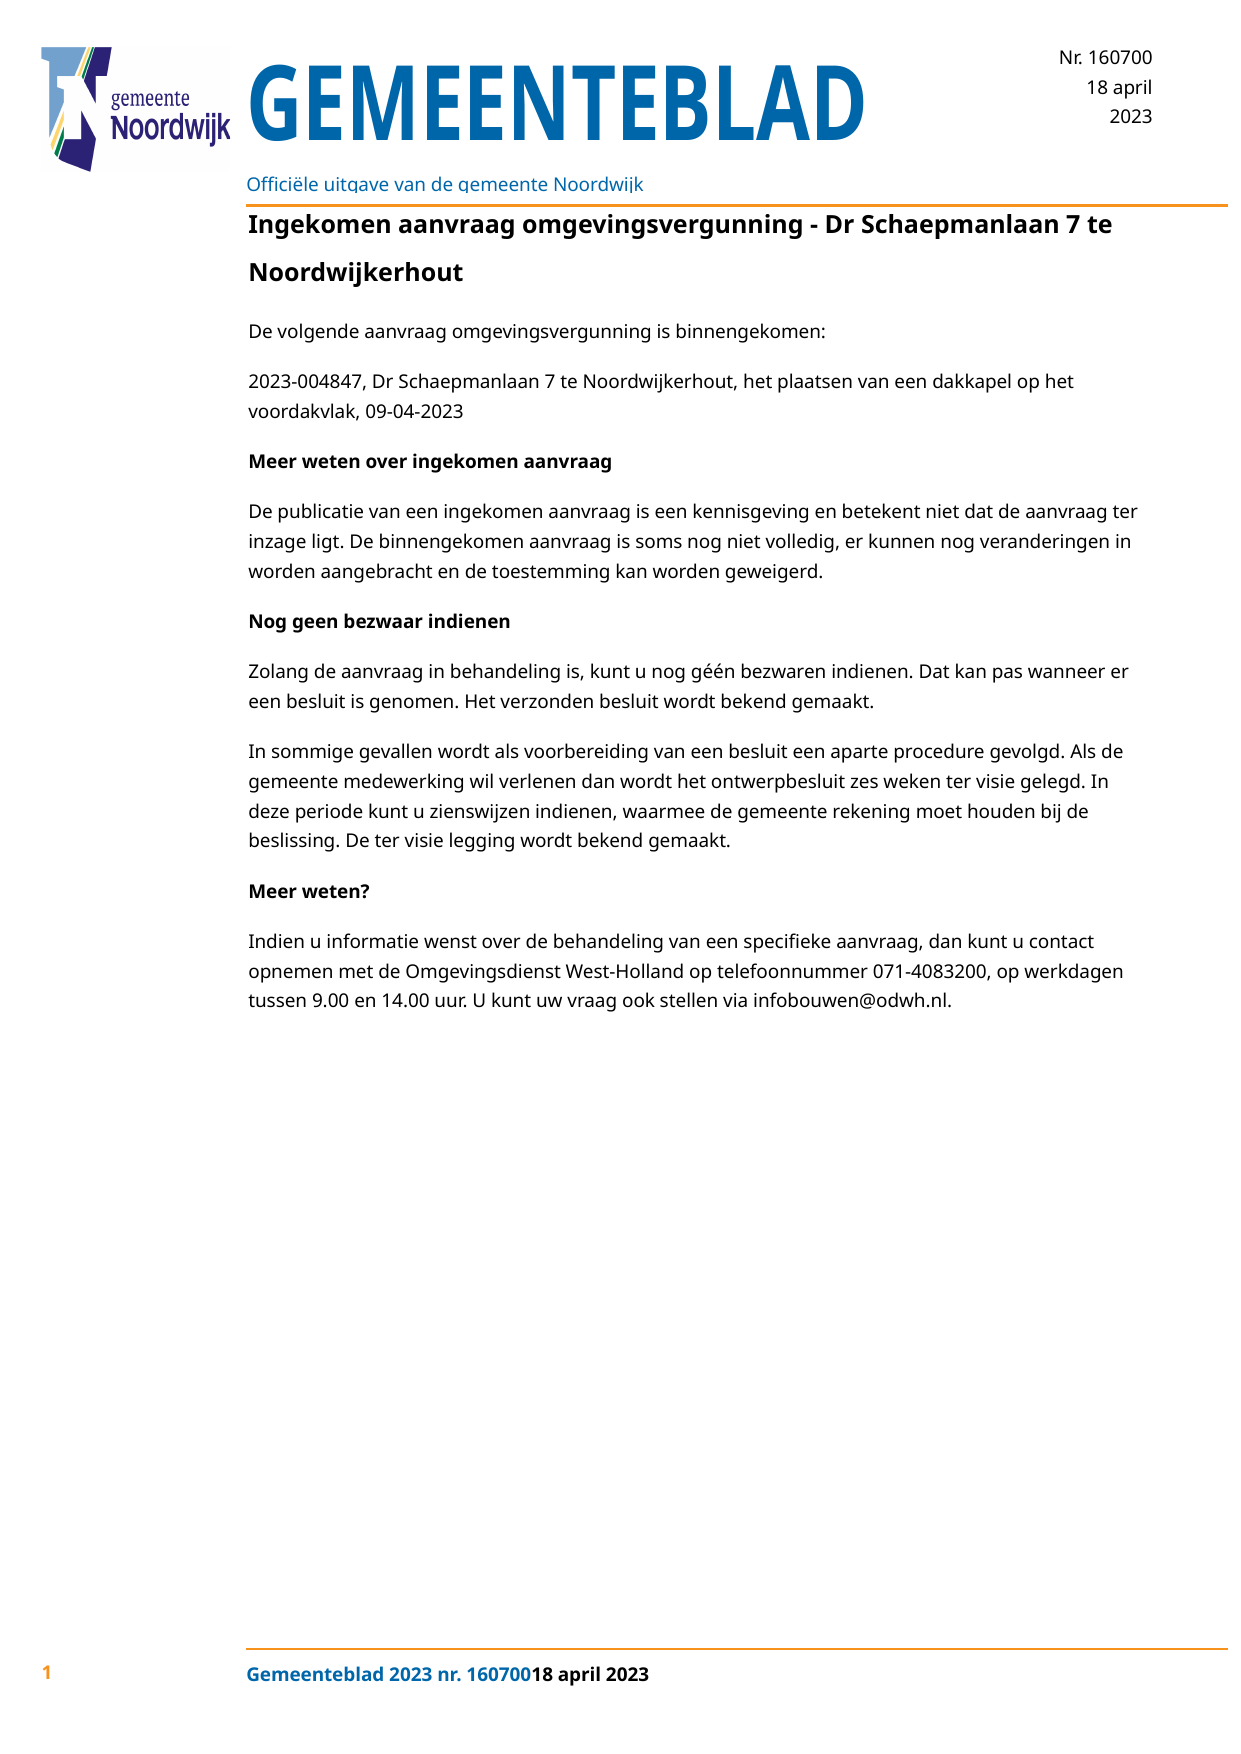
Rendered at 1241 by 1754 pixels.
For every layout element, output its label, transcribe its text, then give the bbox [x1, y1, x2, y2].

text Meer weten? [248, 878, 1152, 904]
text De publicatie van een ingekomen aanvraag is een kennisgeving en betekent niet dat de aanvraag ter inzage ligt. De binnengekomen aanvraag is soms nog niet volledig, er kunnen nog veranderingen in worden aangebracht en de toestemming kan worden geweigerd. [248, 499, 1152, 584]
text In sommige gevallen wordt als voorbereiding van een besluit een aparte procedure gevolgd. Als de gemeente medewerking wil verlenen dan wordt het ontwerpbesluit zes weken ter visie gelegd. In deze periode kunt u zienswijzen indienen, waarmee de gemeente rekening moet houden bij de beslissing. De ter visie legging wordt bekend gemaakt. [248, 739, 1152, 853]
text Zolang de aanvraag in behandeling is, kunt u nog géén bezwaren indienen. Dat kan pas wanneer er een besluit is genomen. Het verzonden besluit wordt bekend gemaakt. [248, 659, 1152, 714]
text 2023-004847, Dr Schaepmanlaan 7 te Noordwijkerhout, het plaatsen van een dakkapel op het voordakvlak, 09-04-2023 [248, 368, 1152, 424]
text De volgende aanvraag omgevingsvergunning is binnengekomen: [248, 318, 1152, 344]
text Indien u informatie wenst over de behandeling van een specifieke aanvraag, dan kunt u contact opnemen met de Omgevingsdienst West-Holland op telefoonnummer 071-4083200, op werkdagen tussen 9.00 en 14.00 uur. U kunt uw vraag ook stellen via infobouwen@odwh.nl. [248, 928, 1152, 1013]
text Nog geen bezwaar indienen [248, 608, 1152, 634]
picture [41, 47, 231, 172]
text Ingekomen aanvraag omgevingsvergunning - Dr Schaepmanlaan 7 te Noordwijkerhout [248, 207, 1152, 288]
text Meer weten over ingekomen aanvraag [248, 448, 1152, 474]
